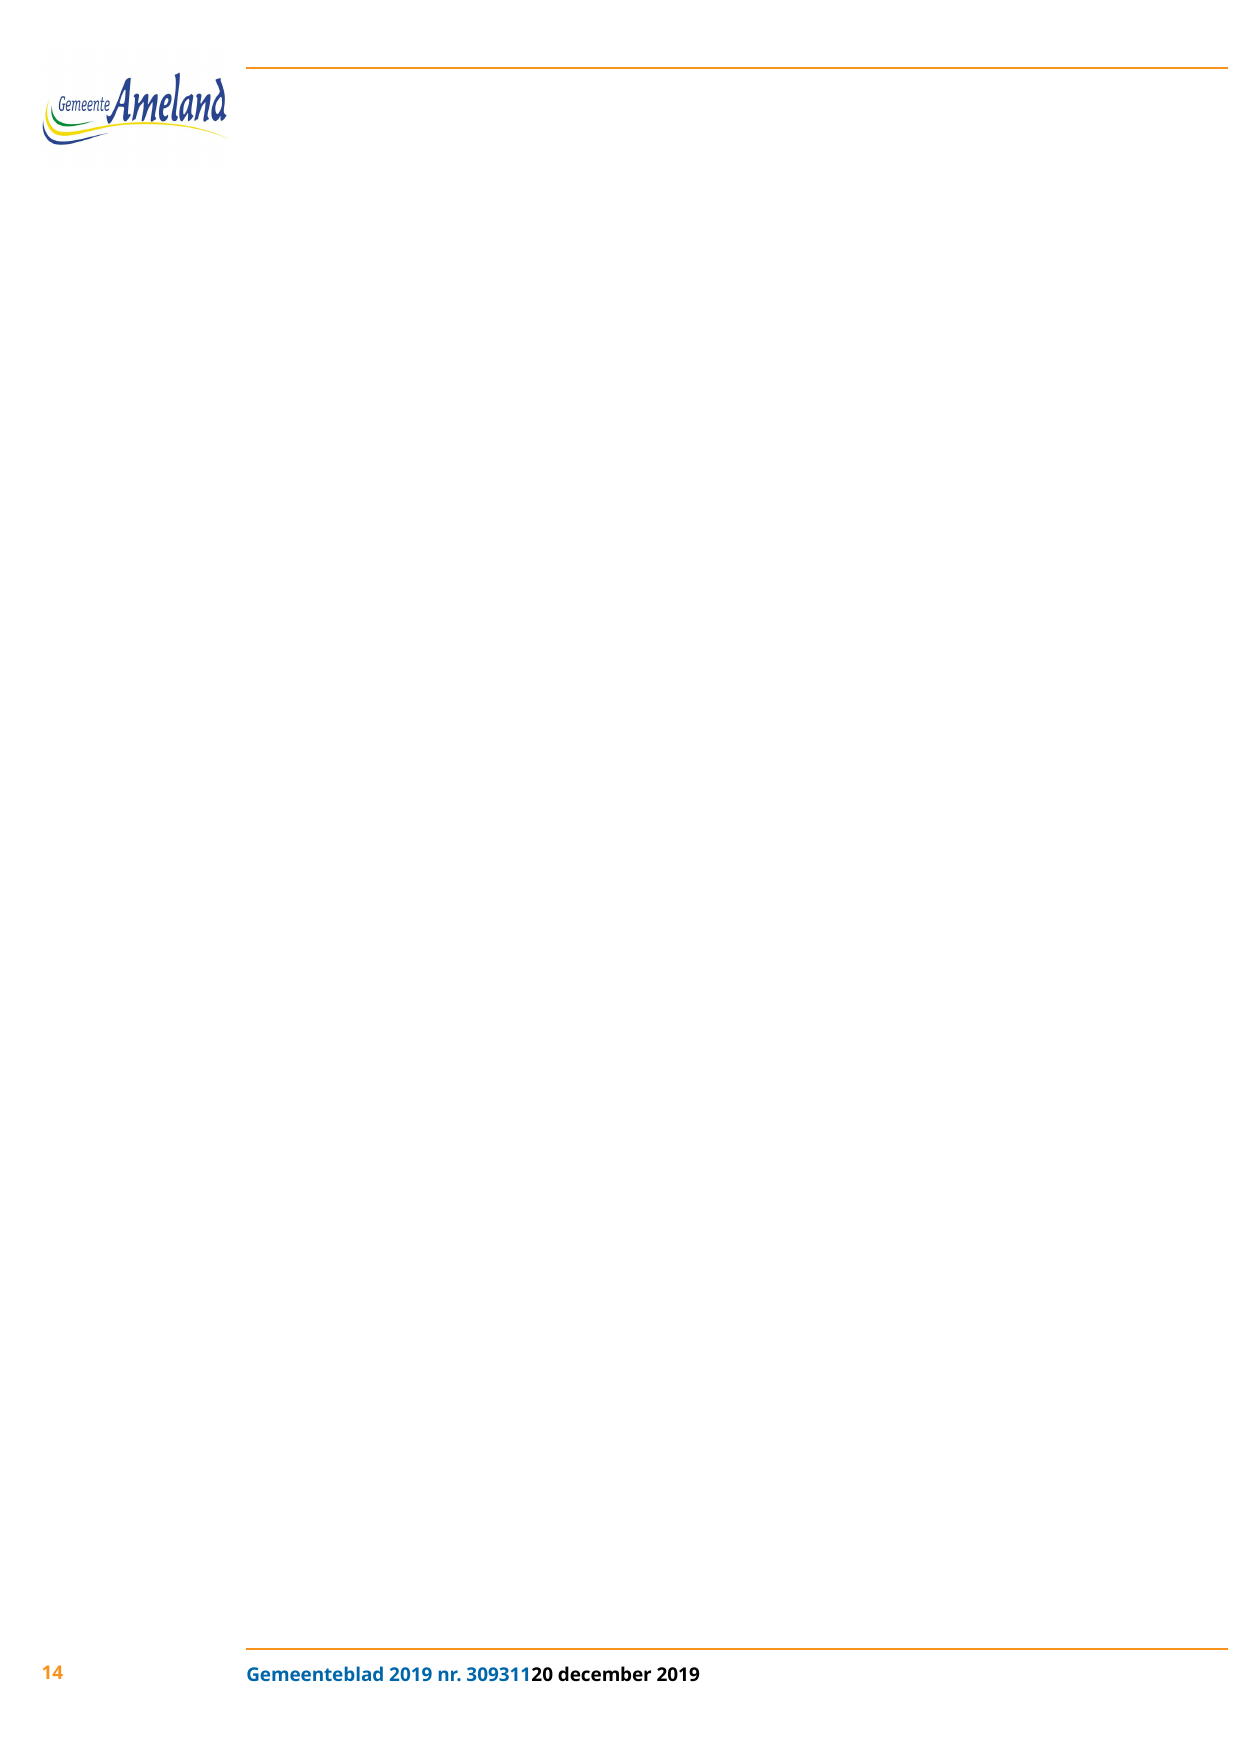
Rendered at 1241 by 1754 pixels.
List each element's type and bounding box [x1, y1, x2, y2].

picture [41, 47, 231, 172]
